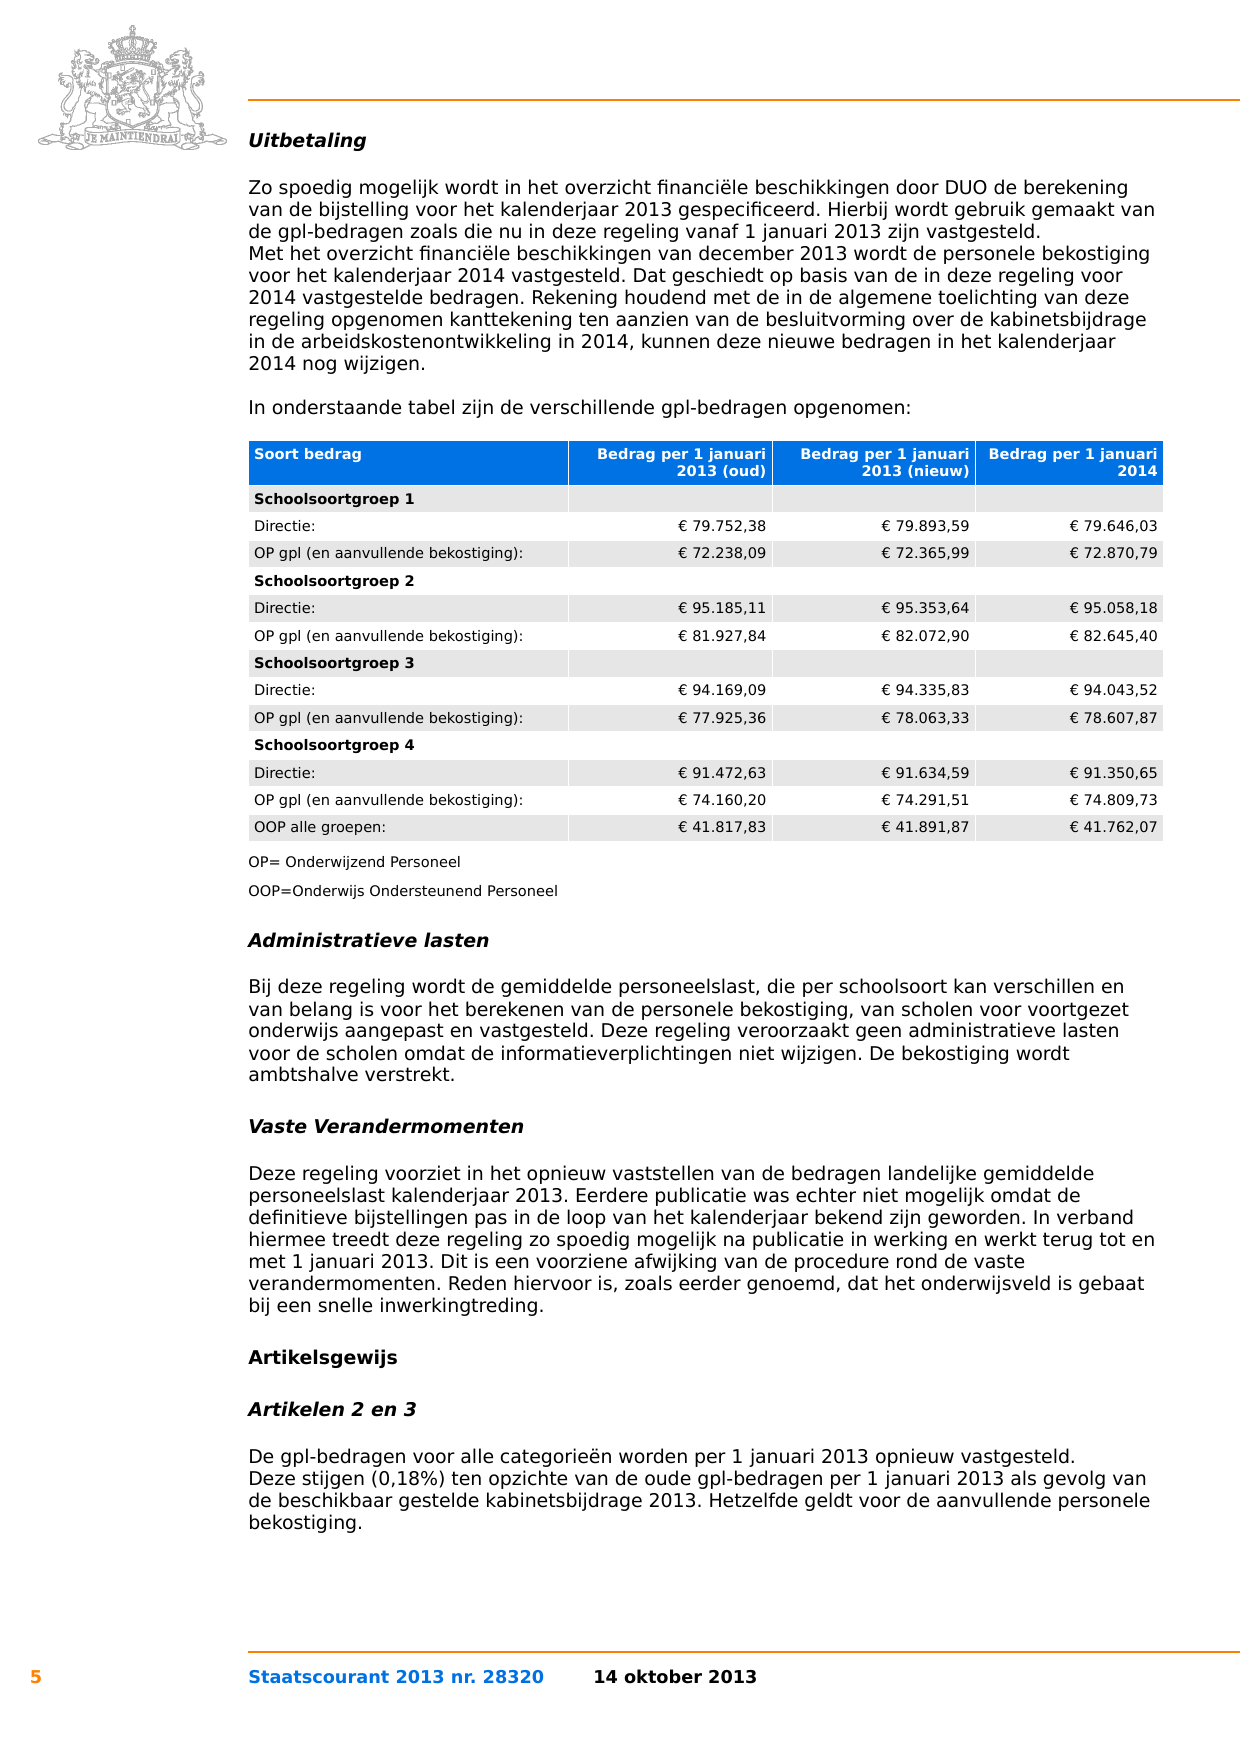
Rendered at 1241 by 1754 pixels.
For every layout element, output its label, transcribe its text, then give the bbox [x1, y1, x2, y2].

table_cell [569, 568, 772, 594]
table_cell € 72.870,79 [976, 541, 1163, 567]
table_cell Directie: [249, 760, 568, 786]
table_cell OP= Onderwijzend Personeel OOP=Onderwijs Ondersteunend Personeel [248, 842, 1163, 899]
text Deze stijgen (0,18%) ten opzichte van de oude gpl-bedragen per 1 januari 2013 als gevolg van de beschikbaar gestelde kabinetsbijdrage 2013. Hetzelfde geldt voor de aanvullende personele bekostiging. [248, 1468, 1163, 1534]
table_cell Schoolsoortgroep 1 [249, 486, 568, 512]
table_cell € 79.752,38 [569, 513, 772, 539]
table_cell Directie: [249, 678, 568, 704]
table_header Bedrag per 1 januari 2013 (oud) [569, 441, 772, 485]
table_cell € 82.645,40 [976, 623, 1163, 649]
table_cell [976, 486, 1163, 512]
table_cell [569, 733, 772, 759]
table_cell € 41.891,87 [773, 815, 975, 841]
text Met het overzicht financiële beschikkingen van december 2013 wordt de personele bekostiging voor het kalenderjaar 2014 vastgesteld. Dat geschiedt op basis van de in deze regeling voor 2014 vastgestelde bedragen. Rekening houdend met de in de algemene toelichting van deze regeling opgenomen kanttekening ten aanzien van de besluitvorming over de kabinetsbijdrage in de arbeidskostenontwikkeling in 2014, kunnen deze nieuwe bedragen in het kalenderjaar 2014 nog wijzigen. [248, 243, 1163, 375]
picture [38, 25, 227, 150]
table_cell € 78.063,33 [773, 705, 975, 731]
table_cell OP gpl (en aanvullende bekostiging): [249, 787, 568, 813]
table_cell € 79.893,59 [773, 513, 975, 539]
table_cell € 91.472,63 [569, 760, 772, 786]
table_cell [569, 650, 772, 677]
text Zo spoedig mogelijk wordt in het overzicht financiële beschikkingen door DUO de berekening van de bijstelling voor het kalenderjaar 2013 gespecificeerd. Hierbij wordt gebruik gemaakt van de gpl-bedragen zoals die nu in deze regeling vanaf 1 januari 2013 zijn vastgesteld. [248, 177, 1163, 243]
table_cell € 78.607,87 [976, 705, 1163, 731]
table_cell Directie: [249, 513, 568, 539]
table_cell [976, 568, 1163, 594]
table_cell € 95.058,18 [976, 595, 1163, 622]
table_cell € 94.335,83 [773, 678, 975, 704]
subtitle Vaste Verandermomenten [248, 1116, 1163, 1138]
text De gpl-bedragen voor alle categorieën worden per 1 januari 2013 opnieuw vastgesteld. [248, 1446, 1163, 1468]
table_cell € 72.238,09 [569, 541, 772, 567]
table_header Bedrag per 1 januari 2013 (nieuw) [773, 441, 975, 485]
table_cell € 79.646,03 [976, 513, 1163, 539]
subtitle Artikelen 2 en 3 [248, 1399, 1163, 1421]
table_cell € 77.925,36 [569, 705, 772, 731]
table_cell OP gpl (en aanvullende bekostiging): [249, 623, 568, 649]
table_cell € 95.185,11 [569, 595, 772, 622]
subtitle Uitbetaling [248, 130, 1163, 152]
table_cell € 81.927,84 [569, 623, 772, 649]
table_cell € 74.291,51 [773, 787, 975, 813]
table_cell Schoolsoortgroep 4 [249, 733, 568, 759]
table_cell € 95.353,64 [773, 595, 975, 622]
table_cell [976, 733, 1163, 759]
text Deze regeling voorziet in het opnieuw vaststellen van de bedragen landelijke gemiddelde personeelslast kalenderjaar 2013. Eerdere publicatie was echter niet mogelijk omdat de definitieve bijstellingen pas in de loop van het kalenderjaar bekend zijn geworden. In verband hiermee treedt deze regeling zo spoedig mogelijk na publicatie in werking en werkt terug tot en met 1 januari 2013. Dit is een voorziene afwijking van de procedure rond de vaste verandermomenten. Reden hiervoor is, zoals eerder genoemd, dat het onderwijsveld is gebaat bij een snelle inwerkingtreding. [248, 1163, 1163, 1317]
table_cell Directie: [249, 595, 568, 622]
table_header Bedrag per 1 januari 2014 [976, 441, 1163, 485]
text In onderstaande tabel zijn de verschillende gpl-bedragen opgenomen: [248, 397, 1163, 418]
table_cell € 91.350,65 [976, 760, 1163, 786]
table_cell OOP alle groepen: [249, 815, 568, 841]
table_cell € 94.043,52 [976, 678, 1163, 704]
table_cell [773, 486, 975, 512]
table_cell [773, 733, 975, 759]
table_header Soort bedrag [249, 441, 568, 485]
table_cell € 94.169,09 [569, 678, 772, 704]
subtitle Artikelsgewijs [248, 1347, 1163, 1369]
text Bij deze regeling wordt de gemiddelde personeelslast, die per schoolsoort kan verschillen en van belang is voor het berekenen van de personele bekostiging, van scholen voor voortgezet onderwijs aangepast en vastgesteld. Deze regeling veroorzaakt geen administratieve lasten voor de scholen omdat de informatieverplichtingen niet wijzigen. De bekostiging wordt ambtshalve verstrekt. [248, 976, 1163, 1086]
table_cell [569, 486, 772, 512]
table_cell [976, 650, 1163, 677]
table_cell € 74.809,73 [976, 787, 1163, 813]
table_cell OP gpl (en aanvullende bekostiging): [249, 541, 568, 567]
table_cell [773, 650, 975, 677]
table_cell € 74.160,20 [569, 787, 772, 813]
table_cell € 72.365,99 [773, 541, 975, 567]
table_cell Schoolsoortgroep 3 [249, 650, 568, 677]
table_cell € 41.817,83 [569, 815, 772, 841]
table_cell € 41.762,07 [976, 815, 1163, 841]
table_cell € 91.634,59 [773, 760, 975, 786]
table_cell € 82.072,90 [773, 623, 975, 649]
table_cell Schoolsoortgroep 2 [249, 568, 568, 594]
table_cell [773, 568, 975, 594]
subtitle Administratieve lasten [248, 929, 1163, 951]
table_cell OP gpl (en aanvullende bekostiging): [249, 705, 568, 731]
